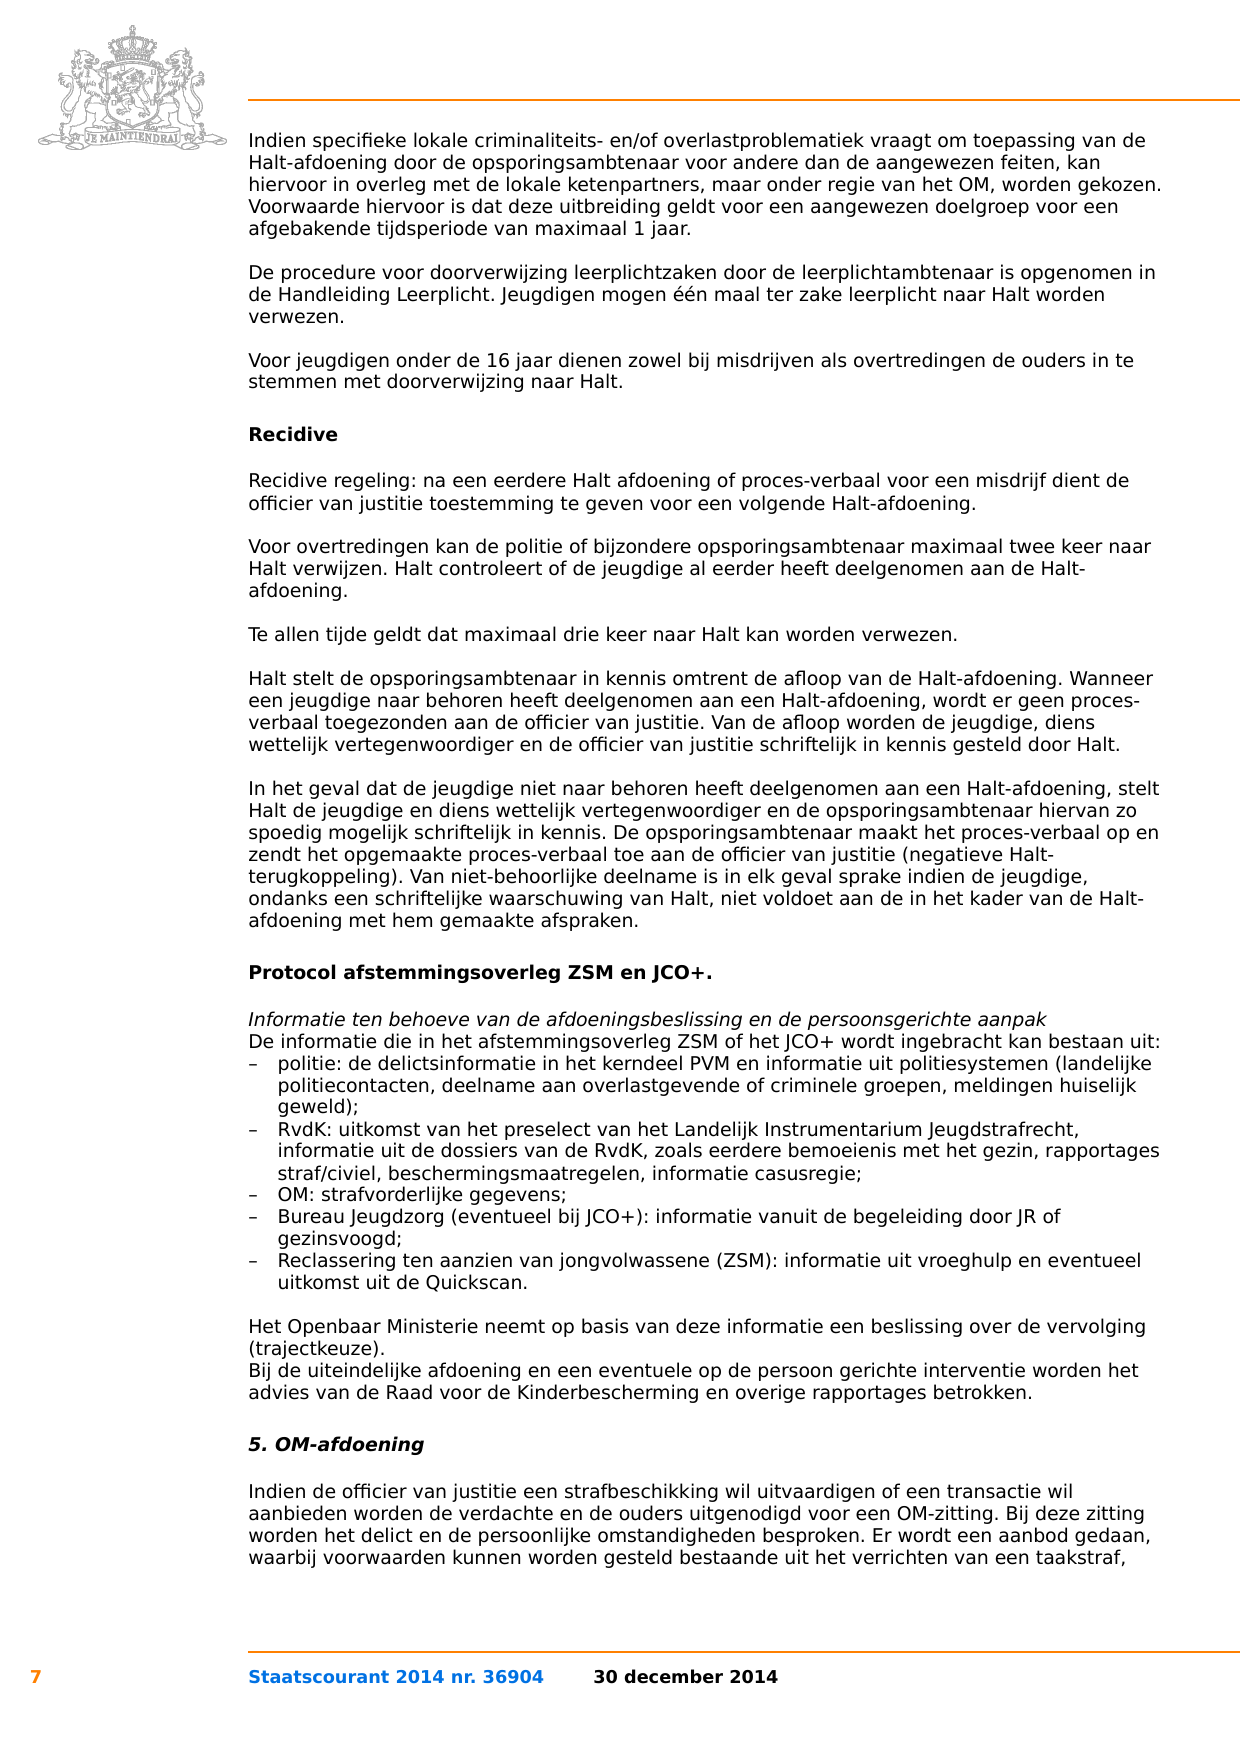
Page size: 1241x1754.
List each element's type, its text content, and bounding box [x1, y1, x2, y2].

text Te allen tijde geldt dat maximaal drie keer naar Halt kan worden verwezen. [248, 624, 1163, 646]
text Informatie ten behoeve van de afdoeningsbeslissing en de persoonsgerichte aanpak [248, 1008, 1163, 1031]
text Indien de officier van justitie een strafbeschikking wil uitvaardigen of een transactie wil aanbieden worden de verdachte en de ouders uitgenodigd voor een OM-zitting. Bij deze zitting worden het delict en de persoonlijke omstandigheden besproken. Er wordt een aanbod gedaan, waarbij voorwaarden kunnen worden gesteld bestaande uit het verrichten van een taakstraf, [248, 1481, 1163, 1569]
subtitle 5. OM-afdoening [248, 1434, 1163, 1456]
subtitle Protocol afstemmingsoverleg ZSM en JCO+. [248, 962, 1163, 983]
text – RvdK: uitkomst van het preselect van het Landelijk Instrumentarium Jeugdstrafrecht, informatie uit de dossiers van de RvdK, zoals eerdere bemoeienis met het gezin, rapportages straf/civiel, beschermingsmaatregelen, informatie casusregie; [248, 1118, 1163, 1184]
text – OM: strafvorderlijke gegevens; [248, 1184, 1163, 1206]
text Recidive regeling: na een eerdere Halt afdoening of proces-verbaal voor een misdrijf dient de officier van justitie toestemming te geven voor een volgende Halt-afdoening. [248, 470, 1163, 514]
text Voor overtredingen kan de politie of bijzondere opsporingsambtenaar maximaal twee keer naar Halt verwijzen. Halt controleert of de jeugdige al eerder heeft deelgenomen aan de Halt-afdoening. [248, 536, 1163, 602]
text De informatie die in het afstemmingsoverleg ZSM of het JCO+ wordt ingebracht kan bestaan uit: [248, 1031, 1163, 1052]
text De procedure voor doorverwijzing leerplichtzaken door de leerplichtambtenaar is opgenomen in de Handleiding Leerplicht. Jeugdigen mogen één maal ter zake leerplicht naar Halt worden verwezen. [248, 262, 1163, 328]
text Indien specifieke lokale criminaliteits- en/of overlastproblematiek vraagt om toepassing van de Halt-afdoening door de opsporingsambtenaar voor andere dan de aangewezen feiten, kan hiervoor in overleg met de lokale ketenpartners, maar onder regie van het OM, worden gekozen. Voorwaarde hiervoor is dat deze uitbreiding geldt voor een aangewezen doelgroep voor een afgebakende tijdsperiode van maximaal 1 jaar. [248, 130, 1163, 240]
text Halt stelt de opsporingsambtenaar in kennis omtrent de afloop van de Halt-afdoening. Wanneer een jeugdige naar behoren heeft deelgenomen aan een Halt-afdoening, wordt er geen proces-verbaal toegezonden aan de officier van justitie. Van de afloop worden de jeugdige, diens wettelijk vertegenwoordiger en de officier van justitie schriftelijk in kennis gesteld door Halt. [248, 668, 1163, 756]
picture [38, 25, 227, 150]
subtitle Recidive [248, 423, 1163, 445]
text – Bureau Jeugdzorg (eventueel bij JCO+): informatie vanuit de begeleiding door JR of gezinsvoogd; [248, 1206, 1163, 1250]
text Bij de uiteindelijke afdoening en een eventuele op de persoon gerichte interventie worden het advies van de Raad voor de Kinderbescherming en overige rapportages betrokken. [248, 1360, 1163, 1404]
text – politie: de delictsinformatie in het kerndeel PVM en informatie uit politiesystemen (landelijke politiecontacten, deelname aan overlastgevende of criminele groepen, meldingen huiselijk geweld); [248, 1052, 1163, 1118]
text Het Openbaar Ministerie neemt op basis van deze informatie een beslissing over de vervolging (trajectkeuze). [248, 1316, 1163, 1360]
text Voor jeugdigen onder de 16 jaar dienen zowel bij misdrijven als overtredingen de ouders in te stemmen met doorverwijzing naar Halt. [248, 349, 1163, 393]
text – Reclassering ten aanzien van jongvolwassene (ZSM): informatie uit vroeghulp en eventueel uitkomst uit de Quickscan. [248, 1250, 1163, 1294]
text In het geval dat de jeugdige niet naar behoren heeft deelgenomen aan een Halt-afdoening, stelt Halt de jeugdige en diens wettelijk vertegenwoordiger en de opsporingsambtenaar hiervan zo spoedig mogelijk schriftelijk in kennis. De opsporingsambtenaar maakt het proces-verbaal op en zendt het opgemaakte proces-verbaal toe aan de officier van justitie (negatieve Halt-terugkoppeling). Van niet-behoorlijke deelname is in elk geval sprake indien de jeugdige, ondanks een schriftelijke waarschuwing van Halt, niet voldoet aan de in het kader van de Halt-afdoening met hem gemaakte afspraken. [248, 778, 1163, 932]
